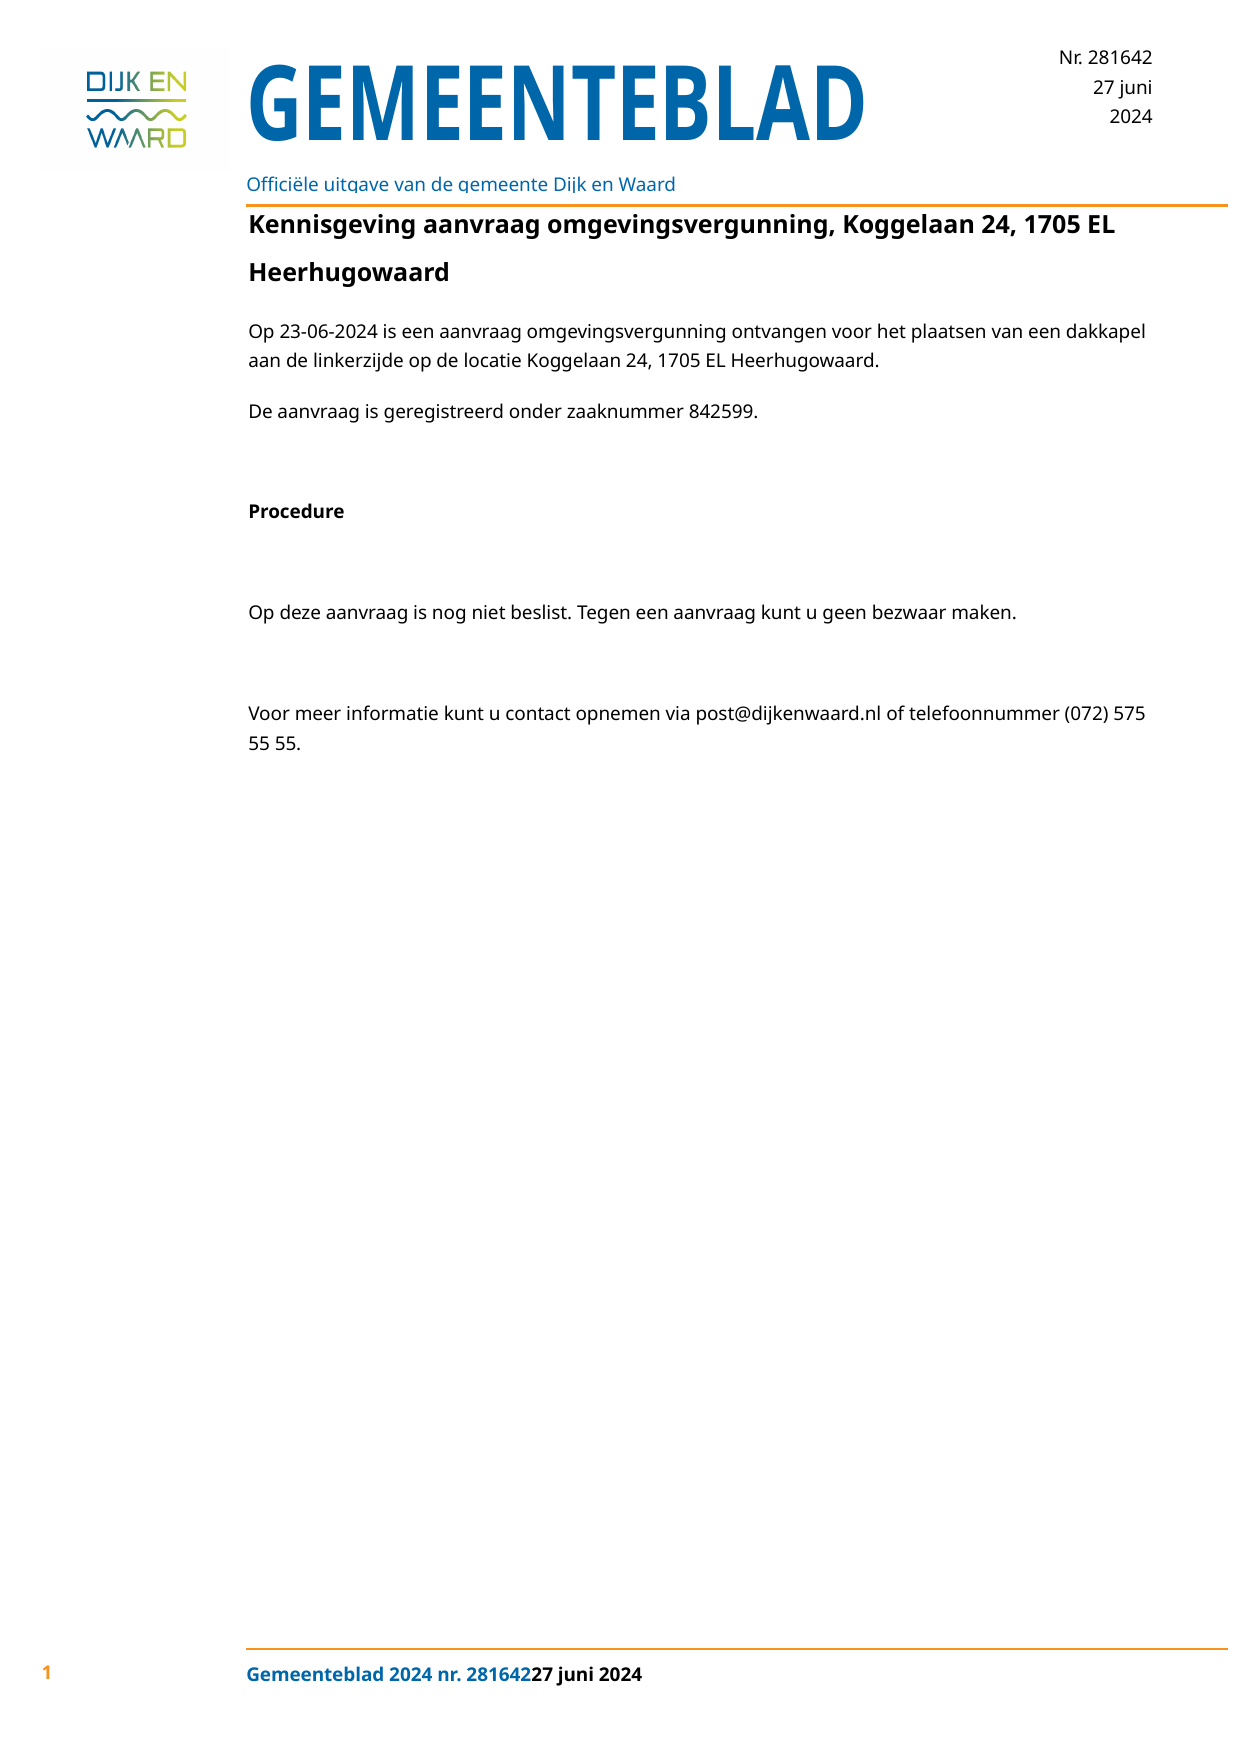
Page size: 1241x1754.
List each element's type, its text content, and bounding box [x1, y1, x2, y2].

text Op 23-06-2024 is een aanvraag omgevingsvergunning ontvangen voor het plaatsen van een dakkapel aan de linkerzijde op de locatie Koggelaan 24, 1705 EL Heerhugowaard. [248, 318, 1152, 373]
text Voor meer informatie kunt u contact opnemen via post@dijkenwaard.nl of telefoonnummer (072) 575 55 55. [248, 700, 1152, 756]
text Op deze aanvraag is nog niet beslist. Tegen een aanvraag kunt u geen bezwaar maken. [248, 599, 1152, 625]
text Procedure [248, 499, 1152, 524]
text De aanvraag is geregistreerd onder zaaknummer 842599. [248, 398, 1152, 424]
text Kennisgeving aanvraag omgevingsvergunning, Koggelaan 24, 1705 EL Heerhugowaard [248, 207, 1152, 288]
picture [41, 47, 231, 172]
